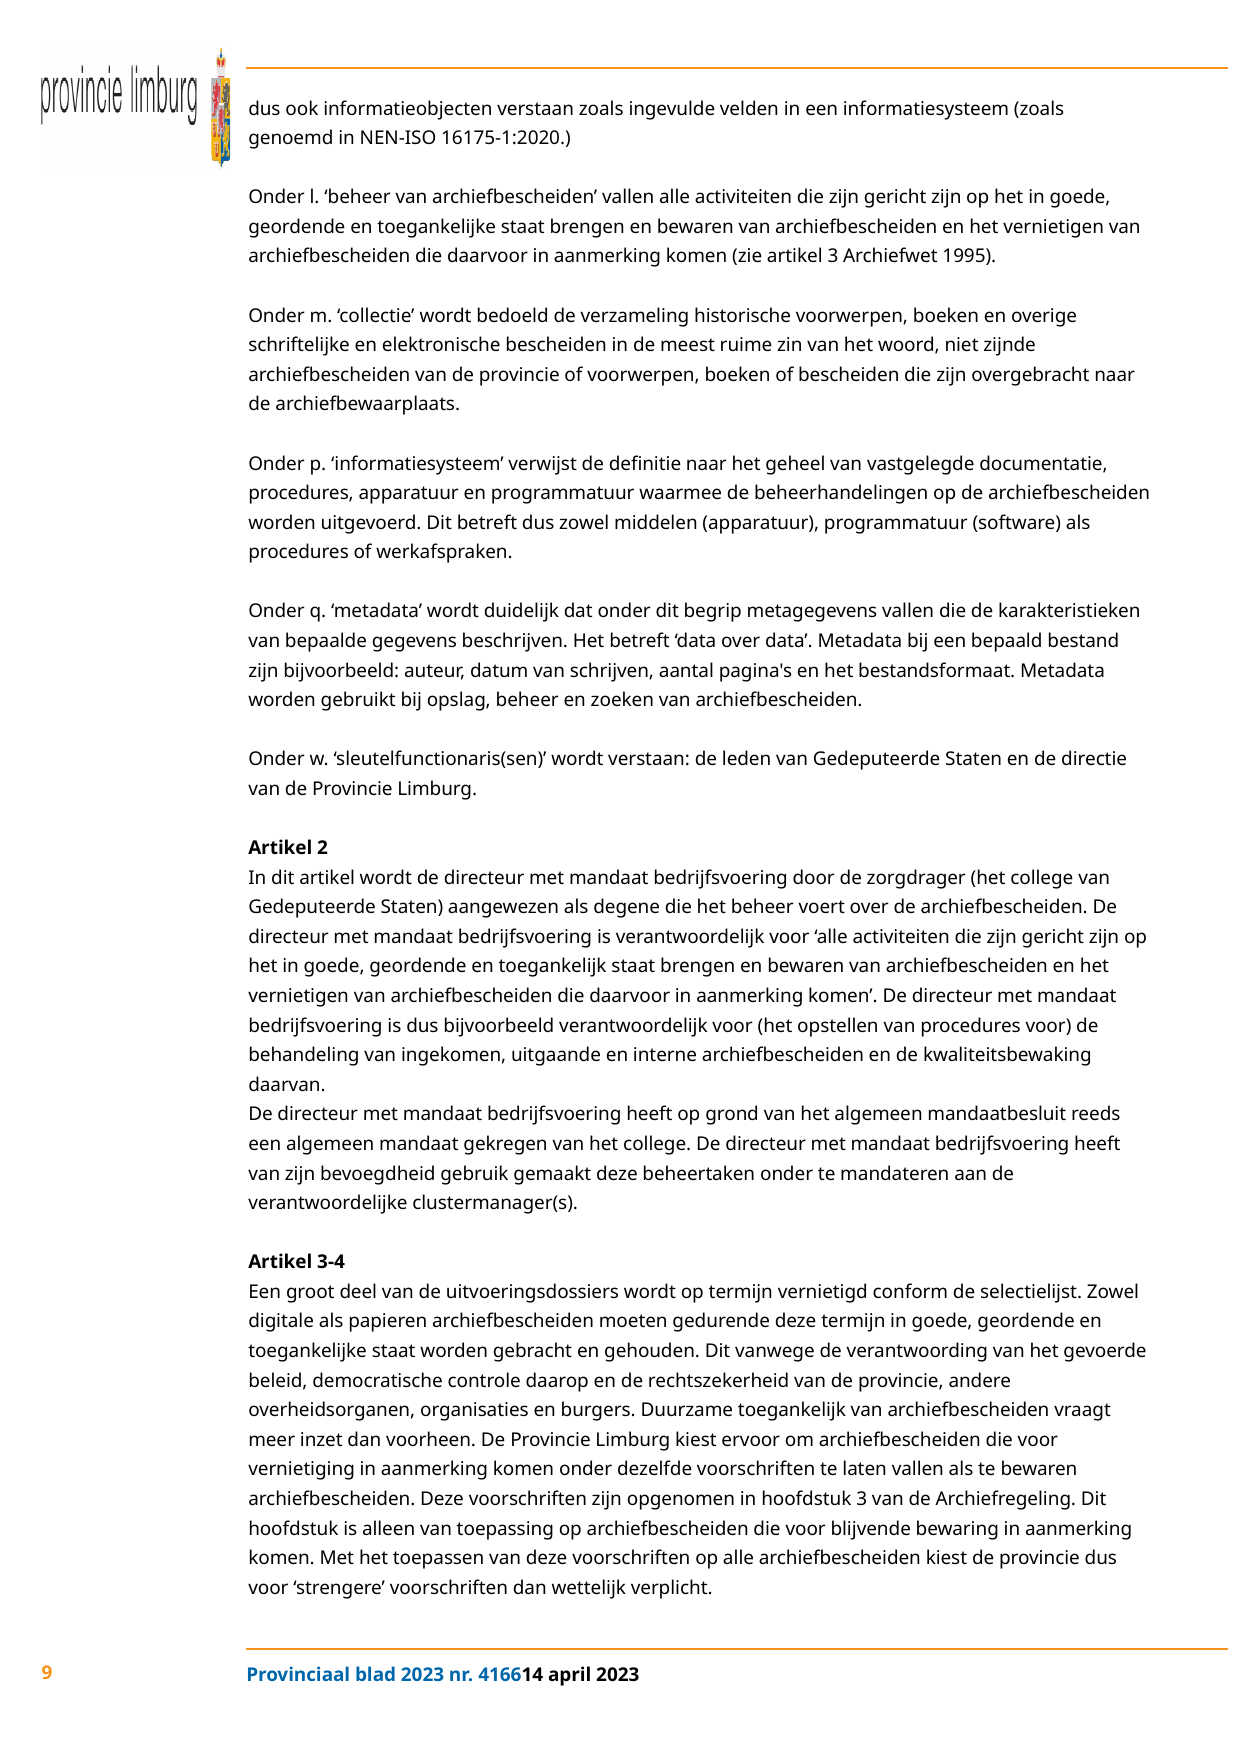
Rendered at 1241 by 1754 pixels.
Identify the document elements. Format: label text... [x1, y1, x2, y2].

picture [41, 47, 231, 172]
text De directeur met mandaat bedrijfsvoering heeft op grond van het algemeen mandaatbesluit reeds een algemeen mandaat gekregen van het college. De directeur met mandaat bedrijfsvoering heeft van zijn bevoegdheid gebruik gemaakt deze beheertaken onder te mandateren aan de verantwoordelijke clustermanager(s). [248, 1101, 1152, 1215]
text Artikel 3-4 [248, 1248, 1152, 1274]
text Onder p. ‘informatiesysteem’ verwijst de definitie naar het geheel van vastgelegde documentatie, procedures, apparatuur en programmatuur waarmee de beheerhandelingen op de archiefbescheiden worden uitgevoerd. Dit betreft dus zowel middelen (apparatuur), programmatuur (software) als procedures of werkafspraken. [248, 450, 1152, 564]
text Onder m. ‘collectie’ wordt bedoeld de verzameling historische voorwerpen, boeken en overige schriftelijke en elektronische bescheiden in de meest ruime zin van het woord, niet zijnde archiefbescheiden van de provincie of voorwerpen, boeken of bescheiden die zijn overgebracht naar de archiefbewaarplaats. [248, 302, 1152, 416]
text In dit artikel wordt de directeur met mandaat bedrijfsvoering door de zorgdrager (het college van Gedeputeerde Staten) aangewezen als degene die het beheer voert over de archiefbescheiden. De directeur met mandaat bedrijfsvoering is verantwoordelijk voor ‘alle activiteiten die zijn gericht zijn op het in goede, geordende en toegankelijk staat brengen en bewaren van archiefbescheiden en het vernietigen van archiefbescheiden die daarvoor in aanmerking komen’. De directeur met mandaat bedrijfsvoering is dus bijvoorbeeld verantwoordelijk voor (het opstellen van procedures voor) de behandeling van ingekomen, uitgaande en interne archiefbescheiden en de kwaliteitsbewaking daarvan. [248, 864, 1152, 1097]
text Een groot deel van de uitvoeringsdossiers wordt op termijn vernietigd conform de selectielijst. Zowel digitale als papieren archiefbescheiden moeten gedurende deze termijn in goede, geordende en toegankelijke staat worden gebracht en gehouden. Dit vanwege de verantwoording van het gevoerde beleid, democratische controle daarop en de rechtszekerheid van de provincie, andere overheidsorganen, organisaties en burgers. Duurzame toegankelijk van archiefbescheiden vraagt meer inzet dan voorheen. De Provincie Limburg kiest ervoor om archiefbescheiden die voor vernietiging in aanmerking komen onder dezelfde voorschriften te laten vallen als te bewaren archiefbescheiden. Deze voorschriften zijn opgenomen in hoofdstuk 3 van de Archiefregeling. Dit hoofdstuk is alleen van toepassing op archiefbescheiden die voor blijvende bewaring in aanmerking komen. Met het toepassen van deze voorschriften op alle archiefbescheiden kiest de provincie dus voor ‘strengere’ voorschriften dan wettelijk verplicht. [248, 1278, 1152, 1600]
text Onder w. ‘sleutelfunctionaris(sen)’ wordt verstaan: de leden van Gedeputeerde Staten en de directie van de Provincie Limburg. [248, 746, 1152, 801]
text Onder q. ‘metadata’ wordt duidelijk dat onder dit begrip metagegevens vallen die de karakteristieken van bepaalde gegevens beschrijven. Het betreft ‘data over data’. Metadata bij een bepaald bestand zijn bijvoorbeeld: auteur, datum van schrijven, aantal pagina's en het bestandsformaat. Metadata worden gebruikt bij opslag, beheer en zoeken van archiefbescheiden. [248, 598, 1152, 712]
text dus ook informatieobjecten verstaan zoals ingevulde velden in een informatiesysteem (zoals genoemd in NEN-ISO 16175-1:2020.) [248, 95, 1152, 150]
text Onder l. ‘beheer van archiefbescheiden’ vallen alle activiteiten die zijn gericht zijn op het in goede, geordende en toegankelijke staat brengen en bewaren van archiefbescheiden en het vernietigen van archiefbescheiden die daarvoor in aanmerking komen (zie artikel 3 Archiefwet 1995). [248, 183, 1152, 268]
text Artikel 2 [248, 834, 1152, 860]
